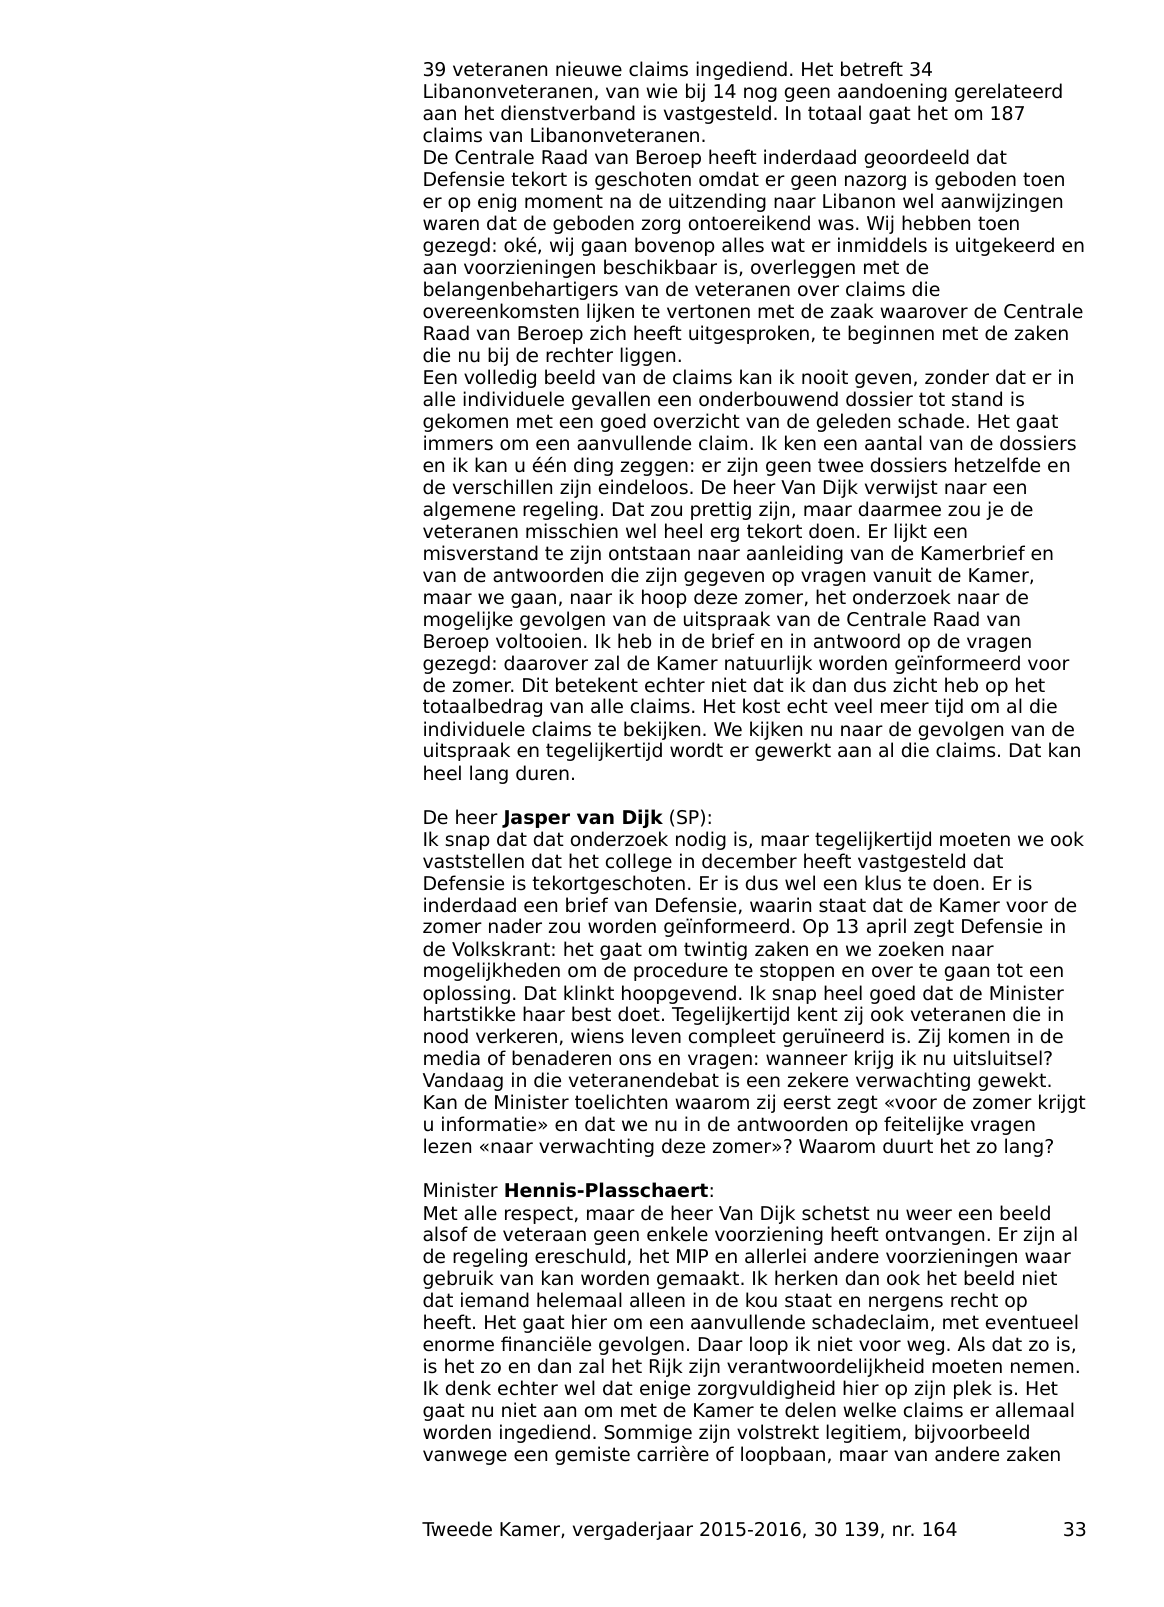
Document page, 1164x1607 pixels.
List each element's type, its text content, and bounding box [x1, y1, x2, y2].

text De Centrale Raad van Beroep heeft inderdaad geoordeeld dat Defensie tekort is geschoten omdat er geen nazorg is geboden toen er op enig moment na de uitzending naar Libanon wel aanwijzingen waren dat de geboden zorg ontoereikend was. Wij hebben toen gezegd: oké, wij gaan bovenop alles wat er inmiddels is uitgekeerd en aan voorzieningen beschikbaar is, overleggen met de belangenbehartigers van de veteranen over claims die overeenkomsten lijken te vertonen met de zaak waarover de Centrale Raad van Beroep zich heeft uitgesproken, te beginnen met de zaken die nu bij de rechter liggen. [422, 147, 1087, 367]
text Minister Hennis-Plasschaert: [422, 1180, 1087, 1202]
text 39 veteranen nieuwe claims ingediend. Het betreft 34 Libanonveteranen, van wie bij 14 nog geen aandoening gerelateerd aan het dienstverband is vastgesteld. In totaal gaat het om 187 claims van Libanonveteranen. [422, 59, 1087, 147]
text Met alle respect, maar de heer Van Dijk schetst nu weer een beeld alsof de veteraan geen enkele voorziening heeft ontvangen. Er zijn al de regeling ereschuld, het MIP en allerlei andere voorzieningen waar gebruik van kan worden gemaakt. Ik herken dan ook het beeld niet dat iemand helemaal alleen in de kou staat en nergens recht op heeft. Het gaat hier om een aanvullende schadeclaim, met eventueel enorme financiële gevolgen. Daar loop ik niet voor weg. Als dat zo is, is het zo en dan zal het Rijk zijn verantwoordelijkheid moeten nemen. Ik denk echter wel dat enige zorgvuldigheid hier op zijn plek is. Het gaat nu niet aan om met de Kamer te delen welke claims er allemaal worden ingediend. Sommige zijn volstrekt legitiem, bijvoorbeeld vanwege een gemiste carrière of loopbaan, maar van andere zaken [422, 1202, 1087, 1466]
text De heer Jasper van Dijk (SP): [422, 807, 1087, 828]
text Ik snap dat dat onderzoek nodig is, maar tegelijkertijd moeten we ook vaststellen dat het college in december heeft vastgesteld dat Defensie is tekortgeschoten. Er is dus wel een klus te doen. Er is inderdaad een brief van Defensie, waarin staat dat de Kamer voor de zomer nader zou worden geïnformeerd. Op 13 april zegt Defensie in de Volkskrant: het gaat om twintig zaken en we zoeken naar mogelijkheden om de procedure te stoppen en over te gaan tot een oplossing. Dat klinkt hoopgevend. Ik snap heel goed dat de Minister hartstikke haar best doet. Tegelijkertijd kent zij ook veteranen die in nood verkeren, wiens leven compleet geruïneerd is. Zij komen in de media of benaderen ons en vragen: wanneer krijg ik nu uitsluitsel? Vandaag in die veteranendebat is een zekere verwachting gewekt. Kan de Minister toelichten waarom zij eerst zegt «voor de zomer krijgt u informatie» en dat we nu in de antwoorden op feitelijke vragen lezen «naar verwachting deze zomer»? Waarom duurt het zo lang? [422, 828, 1087, 1158]
text Een volledig beeld van de claims kan ik nooit geven, zonder dat er in alle individuele gevallen een onderbouwend dossier tot stand is gekomen met een goed overzicht van de geleden schade. Het gaat immers om een aanvullende claim. Ik ken een aantal van de dossiers en ik kan u één ding zeggen: er zijn geen twee dossiers hetzelfde en de verschillen zijn eindeloos. De heer Van Dijk verwijst naar een algemene regeling. Dat zou prettig zijn, maar daarmee zou je de veteranen misschien wel heel erg tekort doen. Er lijkt een misverstand te zijn ontstaan naar aanleiding van de Kamerbrief en van de antwoorden die zijn gegeven op vragen vanuit de Kamer, maar we gaan, naar ik hoop deze zomer, het onderzoek naar de mogelijke gevolgen van de uitspraak van de Centrale Raad van Beroep voltooien. Ik heb in de brief en in antwoord op de vragen gezegd: daarover zal de Kamer natuurlijk worden geïnformeerd voor de zomer. Dit betekent echter niet dat ik dan dus zicht heb op het totaalbedrag van alle claims. Het kost echt veel meer tijd om al die individuele claims te bekijken. We kijken nu naar de gevolgen van de uitspraak en tegelijkertijd wordt er gewerkt aan al die claims. Dat kan heel lang duren. [422, 367, 1087, 784]
